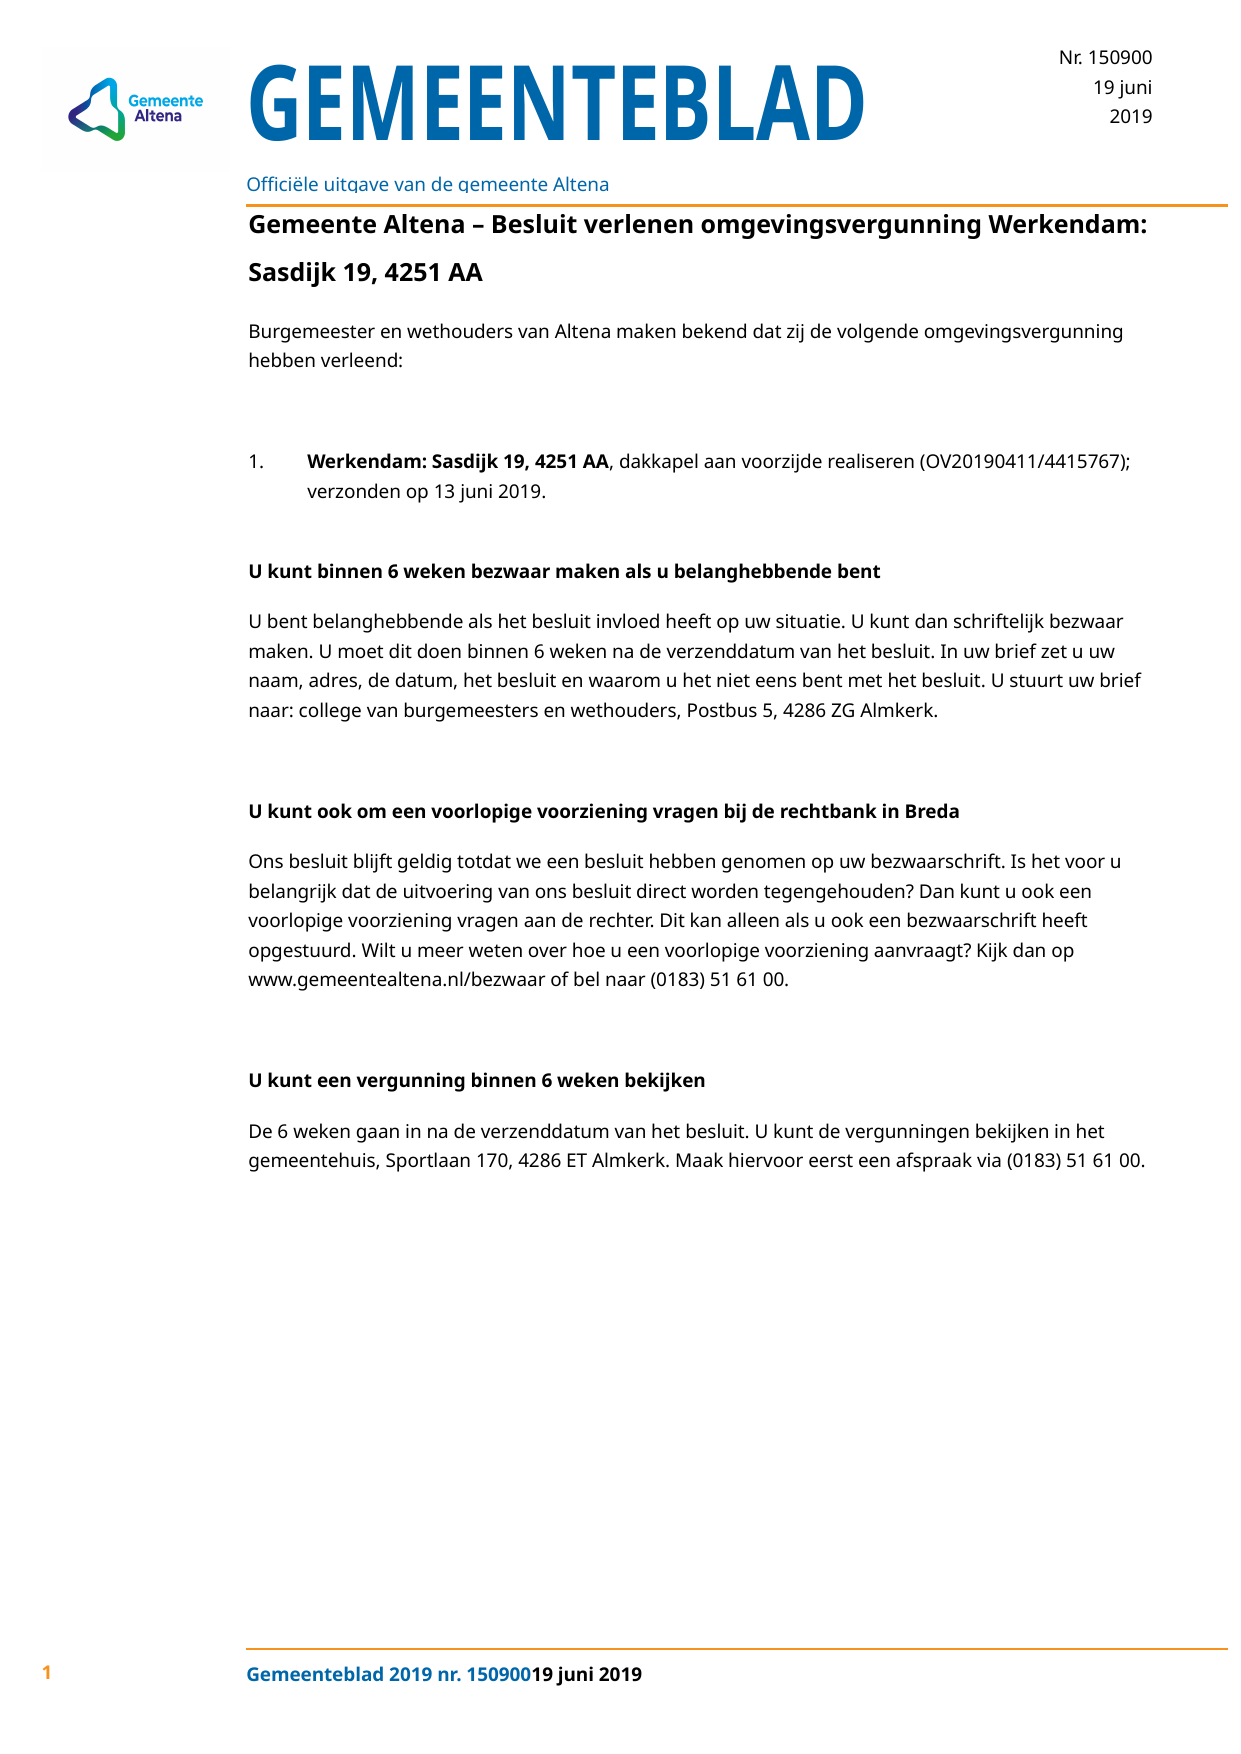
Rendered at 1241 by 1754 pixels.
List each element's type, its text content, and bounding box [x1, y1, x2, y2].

text De 6 weken gaan in na de verzenddatum van het besluit. U kunt de vergunningen bekijken in het gemeentehuis, Sportlaan 170, 4286 ET Almkerk. Maak hiervoor eerst een afspraak via (0183) 51 61 00. [248, 1118, 1152, 1173]
picture [41, 47, 231, 172]
text Gemeente Altena – Besluit verlenen omgevingsvergunning Werkendam: Sasdijk 19, 4251 AA [248, 207, 1152, 288]
text U kunt een vergunning binnen 6 weken bekijken [248, 1067, 1152, 1093]
text U bent belanghebbende als het besluit invloed heeft op uw situatie. U kunt dan schriftelijk bezwaar maken. U moet dit doen binnen 6 weken na de verzenddatum van het besluit. In uw brief zet u uw naam, adres, de datum, het besluit en waarom u het niet eens bent met het besluit. U stuurt uw brief naar: college van burgemeesters en wethouders, Postbus 5, 4286 ZG Almkerk. [248, 608, 1152, 723]
text Burgemeester en wethouders van Altena maken bekend dat zij de volgende omgevingsvergunning hebben verleend: [248, 318, 1152, 373]
text U kunt binnen 6 weken bezwaar maken als u belanghebbende bent [248, 558, 1152, 584]
list Werkendam: Sasdijk 19, 4251 AA, dakkapel aan voorzijde realiseren (OV20190411/4415767); verzonden op 13 juni 2019. [248, 448, 1152, 504]
text U kunt ook om een voorlopige voorziening vragen bij de rechtbank in Breda [248, 798, 1152, 824]
text Ons besluit blijft geldig totdat we een besluit hebben genomen op uw bezwaarschrift. Is het voor u belangrijk dat de uitvoering van ons besluit direct worden tegengehouden? Dan kunt u ook een voorlopige voorziening vragen aan de rechter. Dit kan alleen als u ook een bezwaarschrift heeft opgestuurd. Wilt u meer weten over hoe u een voorlopige voorziening aanvraagt? Kijk dan op www.gemeentealtena.nl/bezwaar of bel naar (0183) 51 61 00. [248, 848, 1152, 992]
